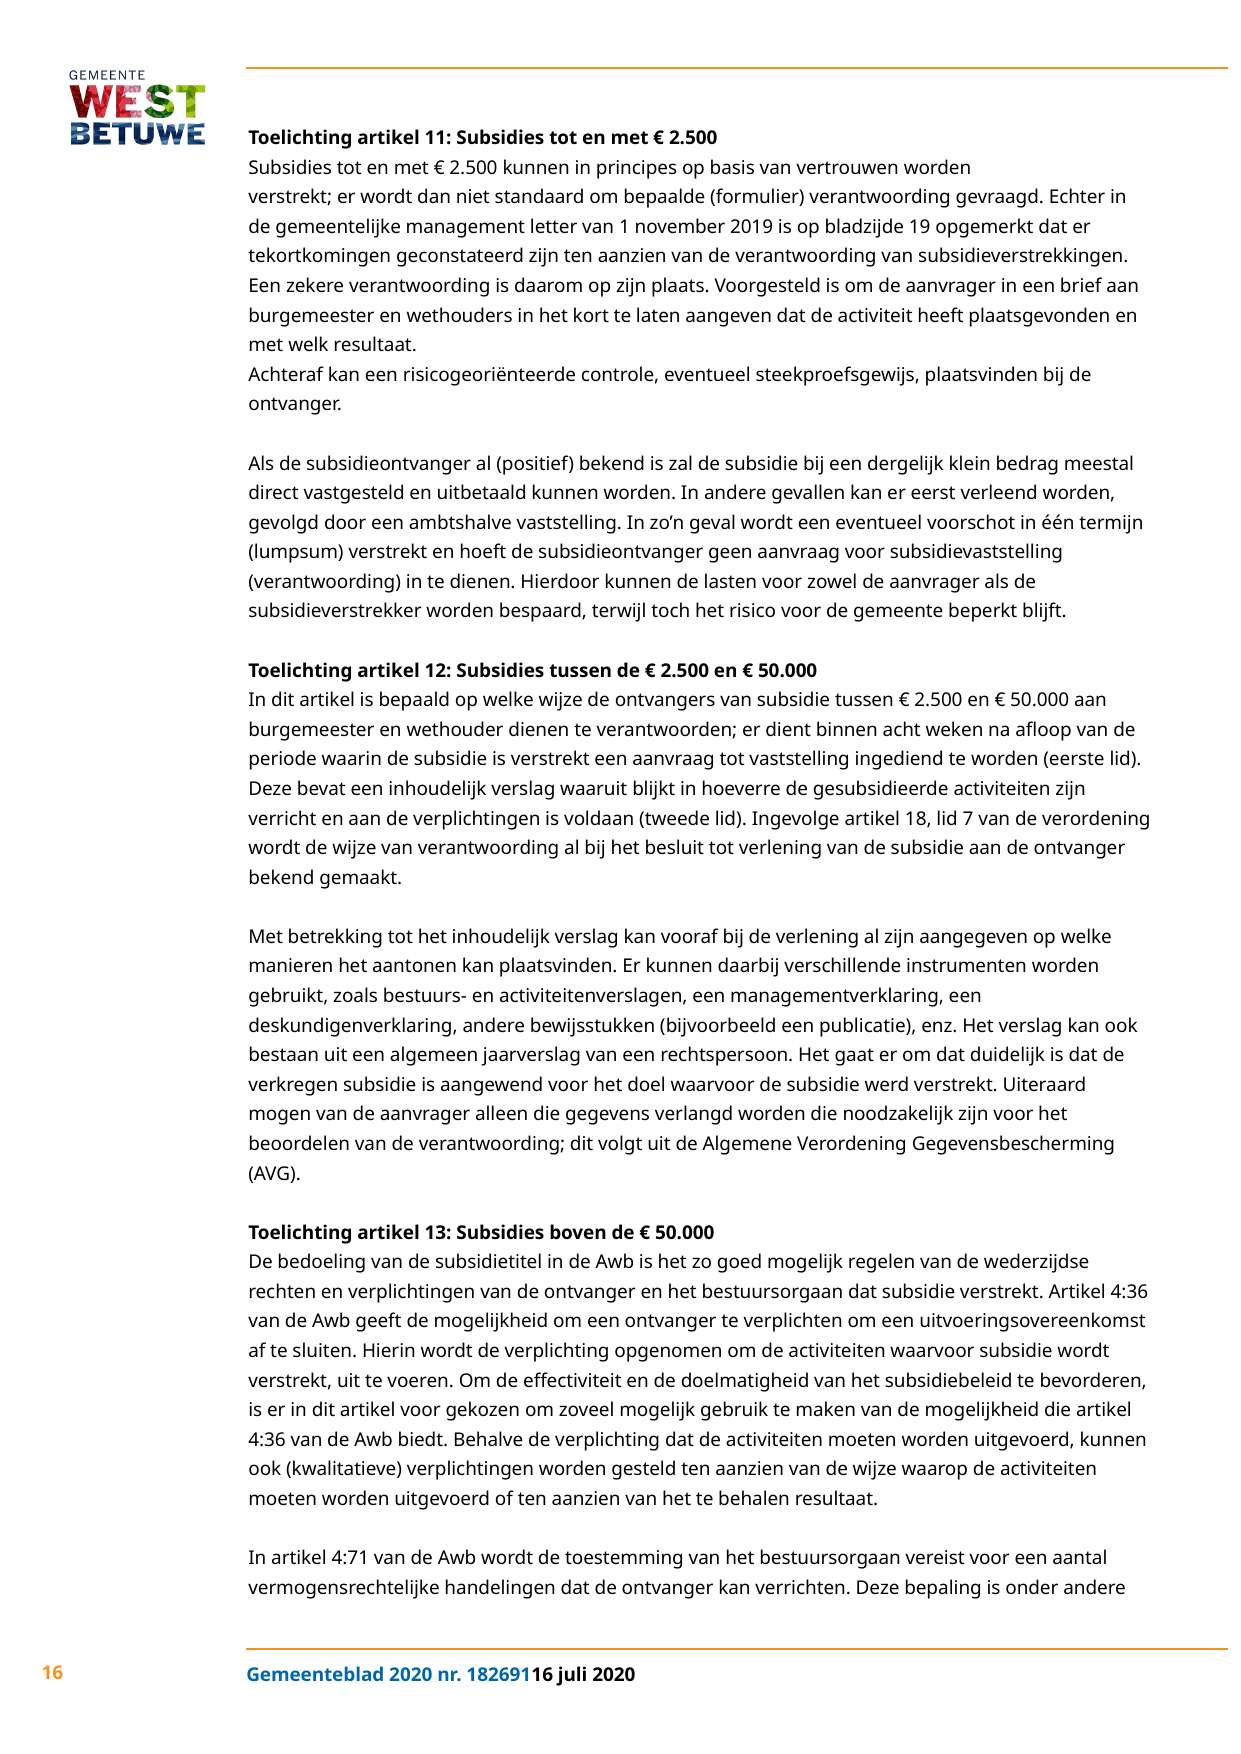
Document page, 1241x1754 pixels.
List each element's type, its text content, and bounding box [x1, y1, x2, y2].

text Toelichting artikel 13: Subsidies boven de € 50.000 [248, 1219, 1152, 1245]
text Achteraf kan een risicogeoriënteerde controle, eventueel steekproefsgewijs, plaatsvinden bij de ontvanger. [248, 361, 1152, 416]
text Toelichting artikel 11: Subsidies tot en met € 2.500 [248, 124, 1152, 150]
text Als de subsidieontvanger al (positief) bekend is zal de subsidie bij een dergelijk klein bedrag meestal direct vastgesteld en uitbetaald kunnen worden. In andere gevallen kan er eerst verleend worden, gevolgd door een ambtshalve vaststelling. In zo’n geval wordt een eventueel voorschot in één termijn (lumpsum) verstrekt en hoeft de subsidieontvanger geen aanvraag voor subsidievaststelling (verantwoording) in te dienen. Hierdoor kunnen de lasten voor zowel de aanvrager als de subsidieverstrekker worden bespaard, terwijl toch het risico voor de gemeente beperkt blijft. [248, 450, 1152, 623]
text Met betrekking tot het inhoudelijk verslag kan vooraf bij de verlening al zijn aangegeven op welke manieren het aantonen kan plaatsvinden. Er kunnen daarbij verschillende instrumenten worden gebruikt, zoals bestuurs- en activiteitenverslagen, een managementverklaring, een deskundigenverklaring, andere bewijsstukken (bijvoorbeeld een publicatie), enz. Het verslag kan ook bestaan uit een algemeen jaarverslag van een rechtspersoon. Het gaat er om dat duidelijk is dat de verkregen subsidie is aangewend voor het doel waarvoor de subsidie werd verstrekt. Uiteraard mogen van de aanvrager alleen die gegevens verlangd worden die noodzakelijk zijn voor het beoordelen van de verantwoording; dit volgt uit de Algemene Verordening Gegevensbescherming (AVG). [248, 923, 1152, 1186]
text In artikel 4:71 van de Awb wordt de toestemming van het bestuursorgaan vereist voor een aantal vermogensrechtelijke handelingen dat de ontvanger kan verrichten. Deze bepaling is onder andere [248, 1544, 1152, 1600]
picture [41, 47, 231, 172]
text verstrekt; er wordt dan niet standaard om bepaalde (formulier) verantwoording gevraagd. Echter in de gemeentelijke management letter van 1 november 2019 is op bladzijde 19 opgemerkt dat er tekortkomingen geconstateerd zijn ten aanzien van de verantwoording van subsidieverstrekkingen. Een zekere verantwoording is daarom op zijn plaats. Voorgesteld is om de aanvrager in een brief aan burgemeester en wethouders in het kort te laten aangeven dat de activiteit heeft plaatsgevonden en met welk resultaat. [248, 183, 1152, 357]
text Toelichting artikel 12: Subsidies tussen de € 2.500 en € 50.000 [248, 657, 1152, 683]
text Subsidies tot en met € 2.500 kunnen in principes op basis van vertrouwen worden [248, 154, 1152, 180]
text De bedoeling van de subsidietitel in de Awb is het zo goed mogelijk regelen van de wederzijdse rechten en verplichtingen van de ontvanger en het bestuursorgaan dat subsidie verstrekt. Artikel 4:36 van de Awb geeft de mogelijkheid om een ontvanger te verplichten om een uitvoeringsovereenkomst af te sluiten. Hierin wordt de verplichting opgenomen om de activiteiten waarvoor subsidie wordt verstrekt, uit te voeren. Om de effectiviteit en de doelmatigheid van het subsidiebeleid te bevorderen, is er in dit artikel voor gekozen om zoveel mogelijk gebruik te maken van de mogelijkheid die artikel 4:36 van de Awb biedt. Behalve de verplichting dat de activiteiten moeten worden uitgevoerd, kunnen ook (kwalitatieve) verplichtingen worden gesteld ten aanzien van de wijze waarop de activiteiten moeten worden uitgevoerd of ten aanzien van het te behalen resultaat. [248, 1248, 1152, 1511]
text In dit artikel is bepaald op welke wijze de ontvangers van subsidie tussen € 2.500 en € 50.000 aan burgemeester en wethouder dienen te verantwoorden; er dient binnen acht weken na afloop van de periode waarin de subsidie is verstrekt een aanvraag tot vaststelling ingediend te worden (eerste lid). Deze bevat een inhoudelijk verslag waaruit blijkt in hoeverre de gesubsidieerde activiteiten zijn verricht en aan de verplichtingen is voldaan (tweede lid). Ingevolge artikel 18, lid 7 van de verordening wordt de wijze van verantwoording al bij het besluit tot verlening van de subsidie aan de ontvanger bekend gemaakt. [248, 686, 1152, 890]
